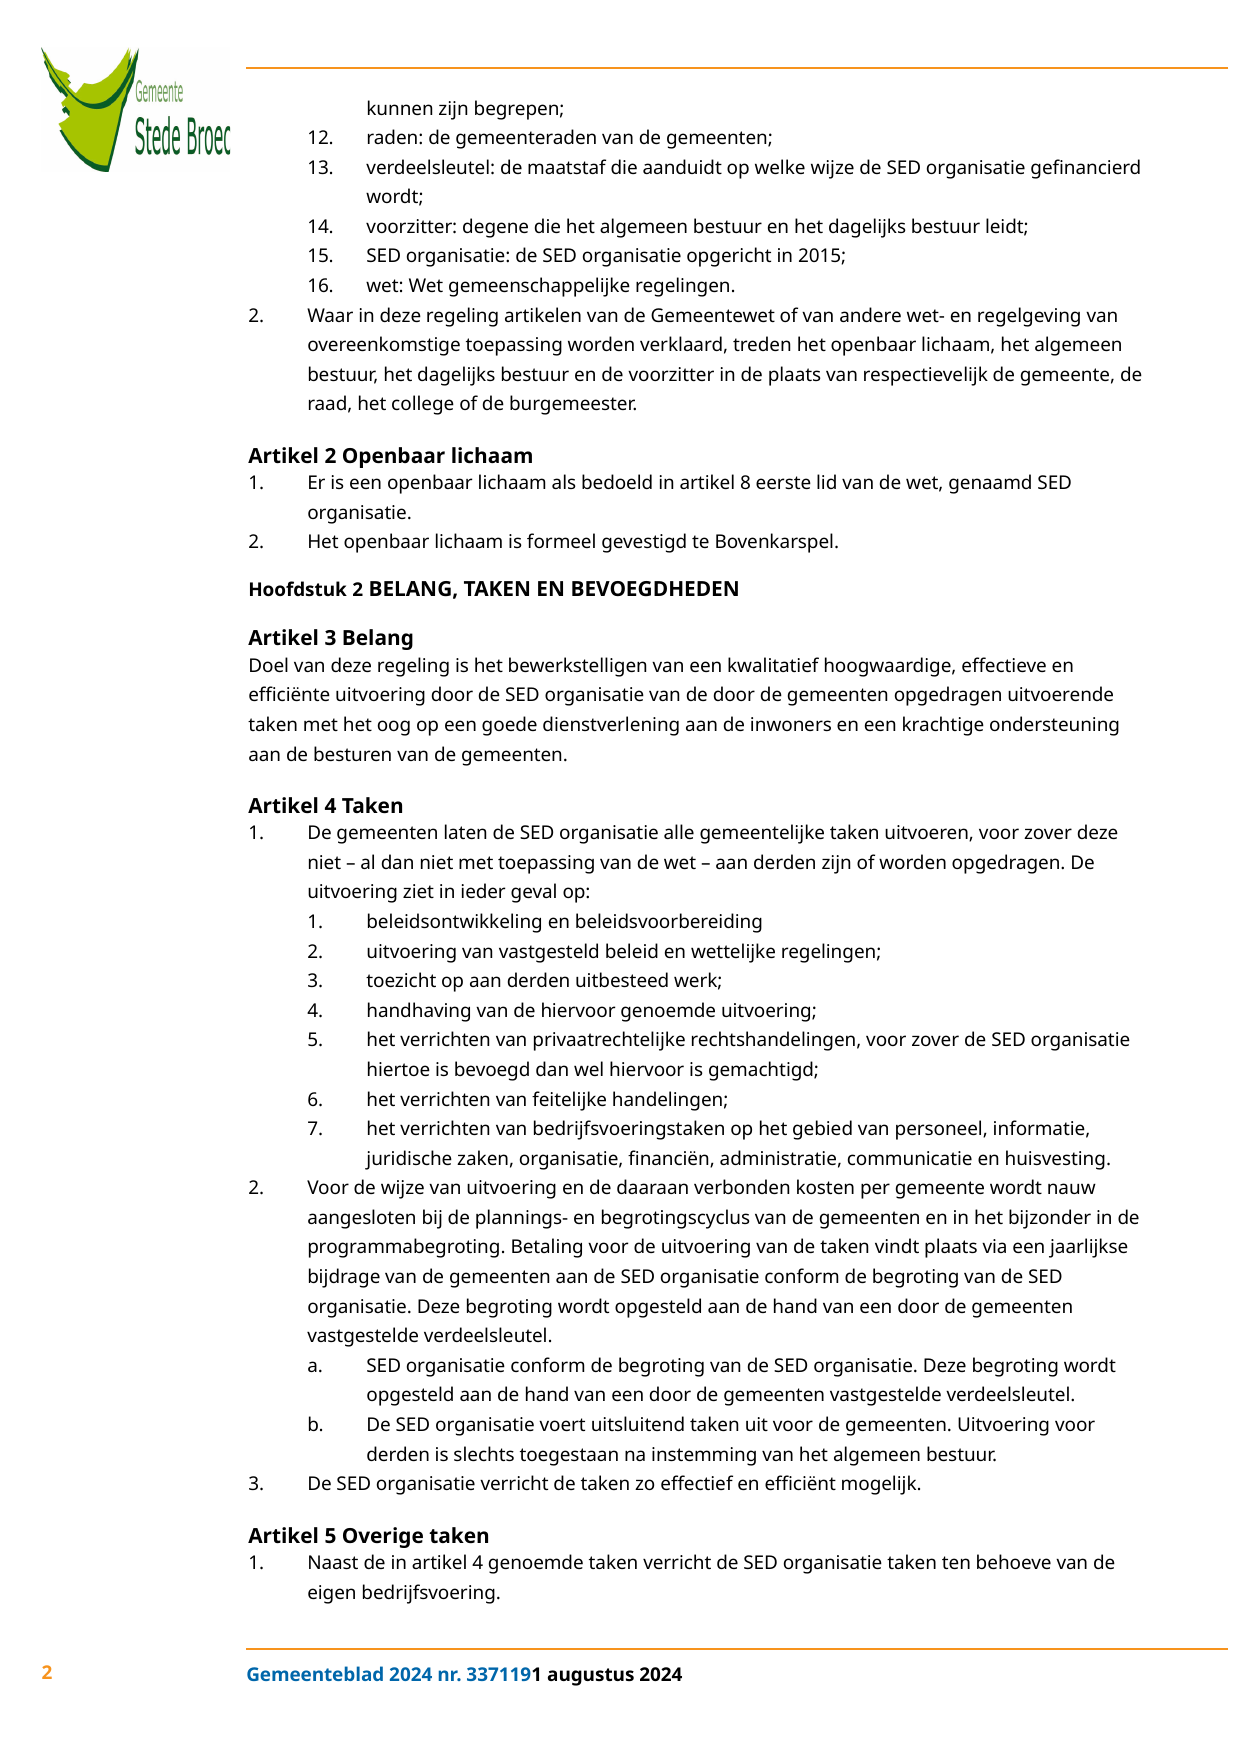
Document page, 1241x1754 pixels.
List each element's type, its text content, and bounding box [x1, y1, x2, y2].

list beleidsontwikkeling en beleidsvoorbereiding [307, 908, 1152, 934]
list raden: de gemeenteraden van de gemeenten; [307, 124, 1152, 150]
text Hoofdstuk 2 BELANG, TAKEN EN BEVOEGDHEDEN [248, 574, 1152, 603]
list het verrichten van bedrijfsvoeringstaken op het gebied van personeel, informatie, juridische zaken, organisatie, financiën, administratie, communicatie en huisvesting. [307, 1115, 1152, 1171]
text Artikel 2 Openbaar lichaam [248, 441, 1152, 469]
list SED organisatie: de SED organisatie opgericht in 2015; [307, 243, 1152, 268]
picture [41, 47, 231, 172]
list Er is een openbaar lichaam als bedoeld in artikel 8 eerste lid van de wet, genaamd SED organisatie. [248, 469, 1152, 525]
list het verrichten van feitelijke handelingen; [307, 1086, 1152, 1112]
list toezicht op aan derden uitbesteed werk; [307, 967, 1152, 993]
list het verrichten van privaatrechtelijke rechtshandelingen, voor zover de SED organisatie hiertoe is bevoegd dan wel hiervoor is gemachtigd; [307, 1027, 1152, 1082]
list Voor de wijze van uitvoering en de daaraan verbonden kosten per gemeente wordt nauw aangesloten bij de plannings- en begrotingscyclus van de gemeenten en in het bijzonder in de programmabegroting. Betaling voor de uitvoering van de taken vindt plaats via een jaarlijkse bijdrage van de gemeenten aan de SED organisatie conform de begroting van de SED organisatie. Deze begroting wordt opgesteld aan de hand van een door de gemeenten vastgestelde verdeelsleutel. [248, 1174, 1152, 1348]
text Artikel 5 Overige taken [248, 1521, 1152, 1549]
list De SED organisatie verricht de taken zo effectief en efficiënt mogelijk. [248, 1470, 1152, 1496]
list Naast de in artikel 4 genoemde taken verricht de SED organisatie taken ten behoeve van de eigen bedrijfsvoering. [248, 1549, 1152, 1604]
text Doel van deze regeling is het bewerkstelligen van een kwalitatief hoogwaardige, effectieve en efficiënte uitvoering door de SED organisatie van de door de gemeenten opgedragen uitvoerende taken met het oog op een goede dienstverlening aan de inwoners en een krachtige ondersteuning aan de besturen van de gemeenten. [248, 652, 1152, 766]
text Artikel 4 Taken [248, 791, 1152, 819]
list Waar in deze regeling artikelen van de Gemeentewet of van andere wet- en regelgeving van overeenkomstige toepassing worden verklaard, treden het openbaar lichaam, het algemeen bestuur, het dagelijks bestuur en de voorzitter in de plaats van respectievelijk de gemeente, de raad, het college of de burgemeester. [248, 302, 1152, 416]
list Het openbaar lichaam is formeel gevestigd te Bovenkarspel. [248, 529, 1152, 554]
list SED organisatie conform de begroting van de SED organisatie. Deze begroting wordt opgesteld aan de hand van een door de gemeenten vastgestelde verdeelsleutel. [307, 1352, 1152, 1407]
list handhaving van de hiervoor genoemde uitvoering; [307, 997, 1152, 1023]
list voorzitter: degene die het algemeen bestuur en het dagelijks bestuur leidt; [307, 213, 1152, 239]
list wet: Wet gemeenschappelijke regelingen. [307, 272, 1152, 298]
list De SED organisatie voert uitsluitend taken uit voor de gemeenten. Uitvoering voor derden is slechts toegestaan na instemming van het algemeen bestuur. [307, 1411, 1152, 1467]
list uitvoering van vastgesteld beleid en wettelijke regelingen; [307, 938, 1152, 964]
list De gemeenten laten de SED organisatie alle gemeentelijke taken uitvoeren, voor zover deze niet – al dan niet met toepassing van de wet – aan derden zijn of worden opgedragen. De uitvoering ziet in ieder geval op: [248, 819, 1152, 904]
text Artikel 3 Belang [248, 623, 1152, 652]
list verdeelsleutel: de maatstaf die aanduidt op welke wijze de SED organisatie gefinancierd wordt; [307, 154, 1152, 209]
list kunnen zijn begrepen; [307, 95, 1152, 121]
